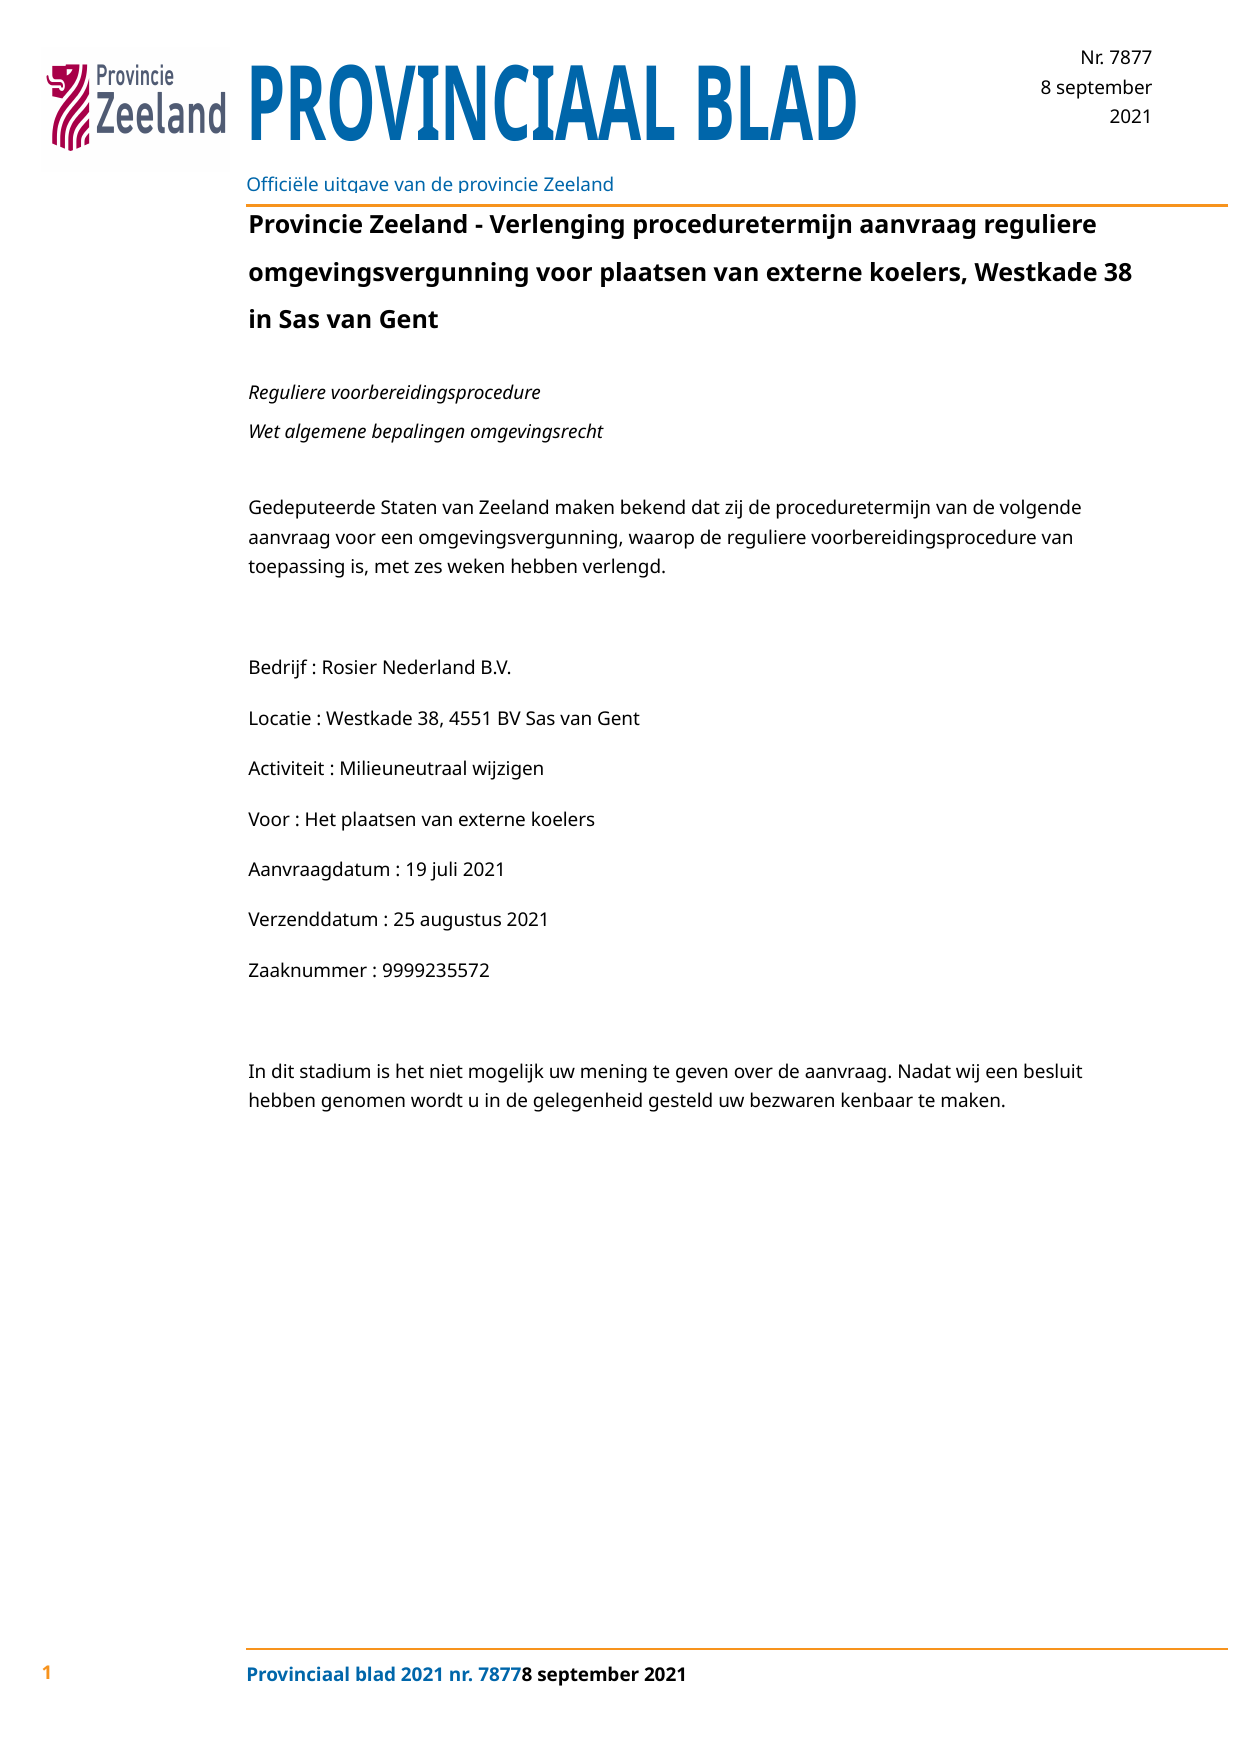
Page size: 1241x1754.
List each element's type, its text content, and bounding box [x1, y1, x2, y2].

text Locatie : Westkade 38, 4551 BV Sas van Gent [248, 705, 1152, 731]
text Aanvraagdatum : 19 juli 2021 [248, 856, 1152, 882]
text Wet algemene bepalingen omgevingsrecht [248, 418, 1152, 444]
text Gedeputeerde Staten van Zeeland maken bekend dat zij de proceduretermijn van de volgende aanvraag voor een omgevingsvergunning, waarop de reguliere voorbereidingsprocedure van toepassing is, met zes weken hebben verlengd. [248, 494, 1152, 579]
text In dit stadium is het niet mogelijk uw mening te geven over de aanvraag. Nadat wij een besluit hebben genomen wordt u in de gelegenheid gesteld uw bezwaren kenbaar te maken. [248, 1058, 1152, 1113]
text Bedrijf : Rosier Nederland B.V. [248, 654, 1152, 680]
text Voor : Het plaatsen van externe koelers [248, 806, 1152, 831]
text Activiteit : Milieuneutraal wijzigen [248, 755, 1152, 781]
text Zaaknummer : 9999235572 [248, 957, 1152, 983]
text Reguliere voorbereidingsprocedure [248, 379, 1152, 405]
text Provincie Zeeland - Verlenging proceduretermijn aanvraag reguliere omgevingsvergunning voor plaatsen van externe koelers, Westkade 38 in Sas van Gent [248, 207, 1152, 336]
picture [41, 47, 231, 172]
text Verzenddatum : 25 augustus 2021 [248, 907, 1152, 932]
